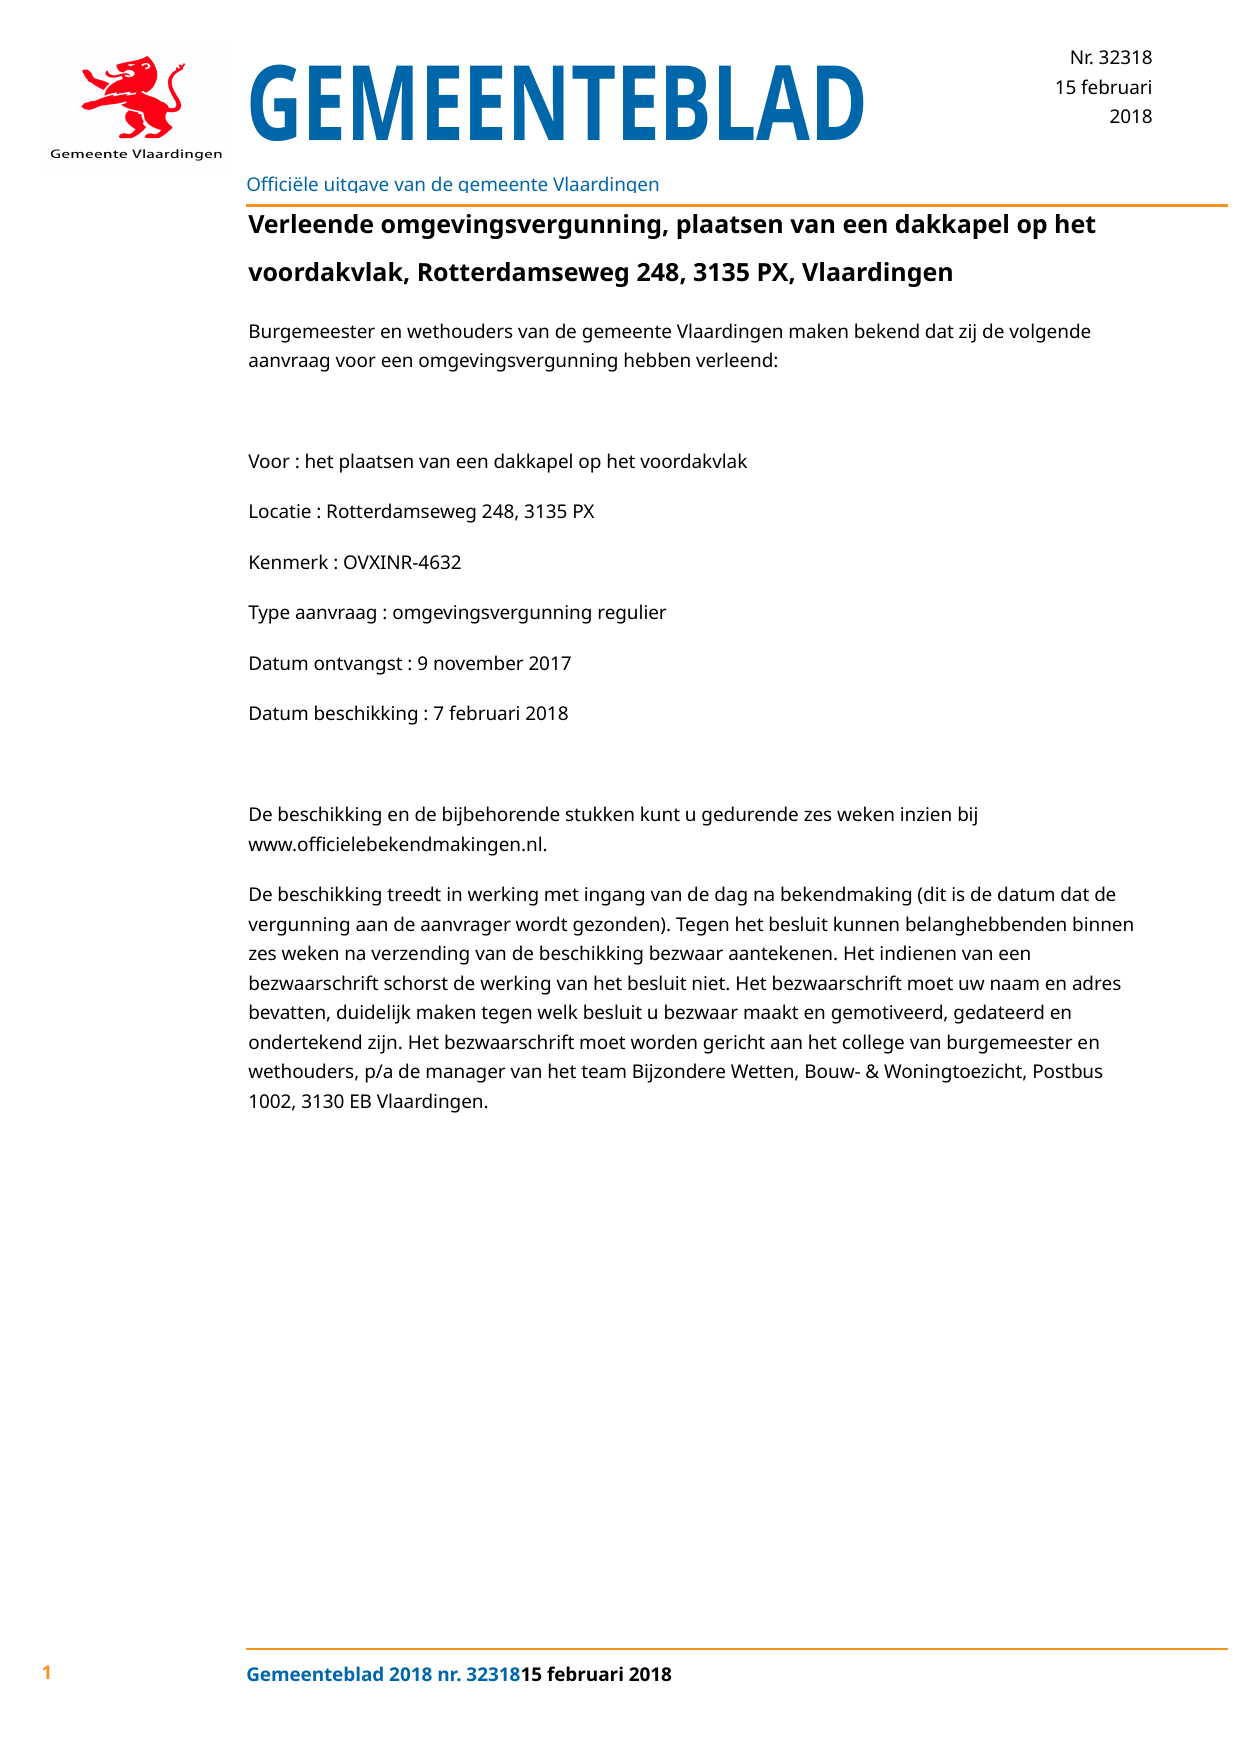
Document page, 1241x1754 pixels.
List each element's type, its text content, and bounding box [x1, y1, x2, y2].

text Datum beschikking : 7 februari 2018 [248, 700, 1152, 726]
text De beschikking en de bijbehorende stukken kunt u gedurende zes weken inzien bij www.officielebekendmakingen.nl. [248, 801, 1152, 857]
picture [41, 47, 231, 172]
text Type aanvraag : omgevingsvergunning regulier [248, 599, 1152, 625]
text Locatie : Rotterdamseweg 248, 3135 PX [248, 499, 1152, 524]
text Datum ontvangst : 9 november 2017 [248, 650, 1152, 676]
text Verleende omgevingsvergunning, plaatsen van een dakkapel op het voordakvlak, Rotterdamseweg 248, 3135 PX, Vlaardingen [248, 207, 1152, 288]
text De beschikking treedt in werking met ingang van de dag na bekendmaking (dit is de datum dat de vergunning aan de aanvrager wordt gezonden). Tegen het besluit kunnen belanghebbenden binnen zes weken na verzending van de beschikking bezwaar aantekenen. Het indienen van een bezwaarschrift schorst de werking van het besluit niet. Het bezwaarschrift moet uw naam en adres bevatten, duidelijk maken tegen welk besluit u bezwaar maakt en gemotiveerd, gedateerd en ondertekend zijn. Het bezwaarschrift moet worden gericht aan het college van burgemeester en wethouders, p/a de manager van het team Bijzondere Wetten, Bouw- & Woningtoezicht, Postbus 1002, 3130 EB Vlaardingen. [248, 881, 1152, 1114]
text Burgemeester en wethouders van de gemeente Vlaardingen maken bekend dat zij de volgende aanvraag voor een omgevingsvergunning hebben verleend: [248, 318, 1152, 373]
text Kenmerk : OVXINR-4632 [248, 549, 1152, 575]
text Voor : het plaatsen van een dakkapel op het voordakvlak [248, 448, 1152, 474]
